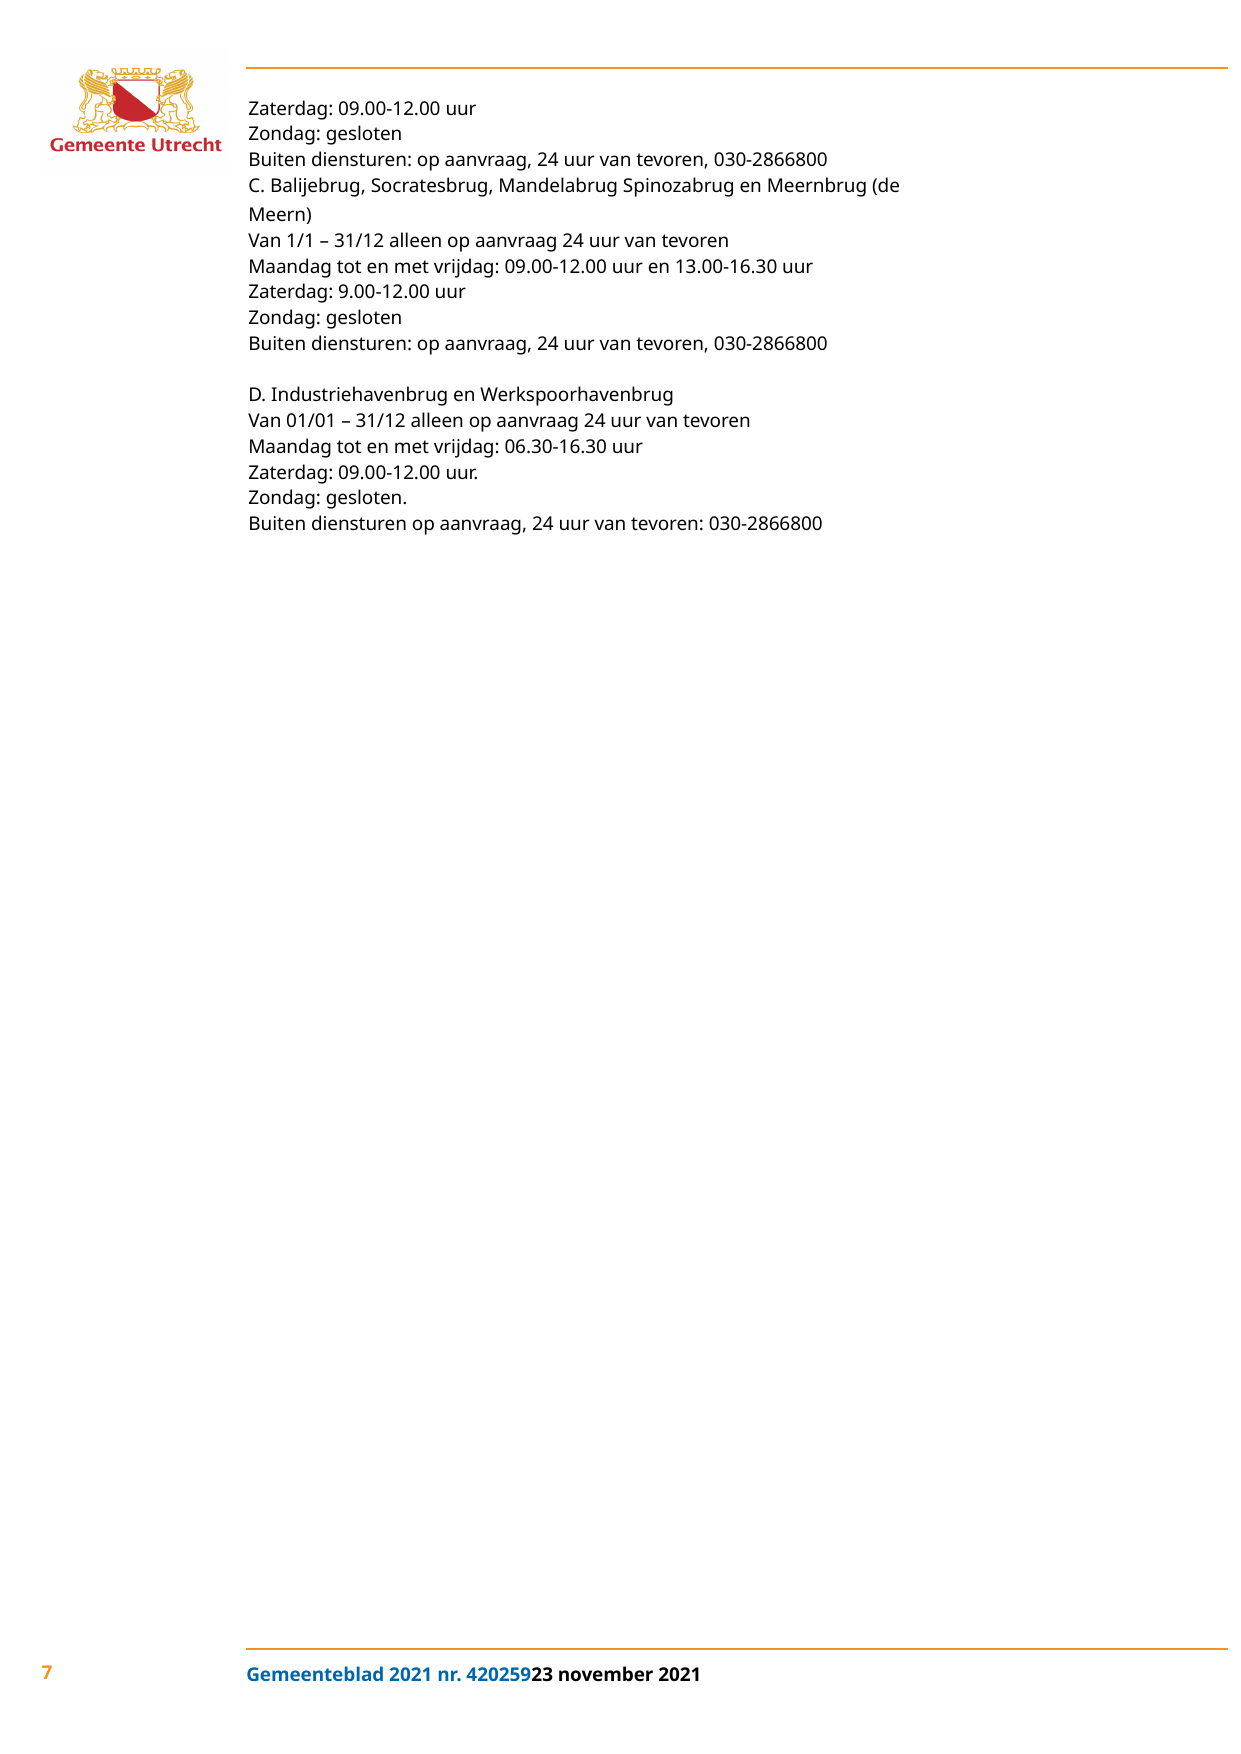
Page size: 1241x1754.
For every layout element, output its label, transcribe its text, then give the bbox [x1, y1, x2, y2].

table_cell Zaterdag: 09.00-12.00 uur. [248, 459, 933, 484]
table_cell Zondag: gesloten [248, 121, 933, 146]
table_cell [933, 408, 1152, 433]
table_cell Maandag tot en met vrijdag: 09.00-12.00 uur en 13.00-16.30 uur [248, 253, 933, 279]
table_cell [248, 356, 933, 382]
table_cell [933, 433, 1152, 459]
table_cell Zondag: gesloten. [248, 485, 933, 510]
table_cell Van 01/01 – 31/12 alleen op aanvraag 24 uur van tevoren [248, 408, 933, 433]
table_cell [933, 172, 1152, 227]
table_cell [933, 121, 1152, 146]
table_cell [933, 227, 1152, 253]
table_cell Buiten diensturen: op aanvraag, 24 uur van tevoren, 030-2866800 [248, 146, 933, 172]
table_cell C. Balijebrug, Socratesbrug, Mandelabrug Spinozabrug en Meernbrug (de Meern) [248, 172, 933, 227]
table_cell [933, 459, 1152, 484]
table_cell D. Industriehavenbrug en Werkspoorhavenbrug [248, 382, 933, 407]
table_cell [933, 146, 1152, 172]
table_cell Zondag: gesloten [248, 305, 933, 330]
table_cell [933, 253, 1152, 279]
table_cell Zaterdag: 9.00-12.00 uur [248, 279, 933, 304]
table_cell Maandag tot en met vrijdag: 06.30-16.30 uur [248, 433, 933, 459]
table_cell [933, 330, 1152, 356]
table_cell [933, 382, 1152, 407]
table_cell [933, 305, 1152, 330]
table_cell [933, 279, 1152, 304]
table_cell [933, 510, 1152, 536]
table_cell [933, 485, 1152, 510]
table_cell Buiten diensturen: op aanvraag, 24 uur van tevoren, 030-2866800 [248, 330, 933, 356]
table_cell Buiten diensturen op aanvraag, 24 uur van tevoren: 030-2866800 [248, 510, 933, 536]
table_cell [933, 356, 1152, 382]
picture [41, 47, 231, 172]
table_cell Zaterdag: 09.00-12.00 uur [248, 95, 933, 121]
table_cell [933, 95, 1152, 121]
table_cell Van 1/1 – 31/12 alleen op aanvraag 24 uur van tevoren [248, 227, 933, 253]
